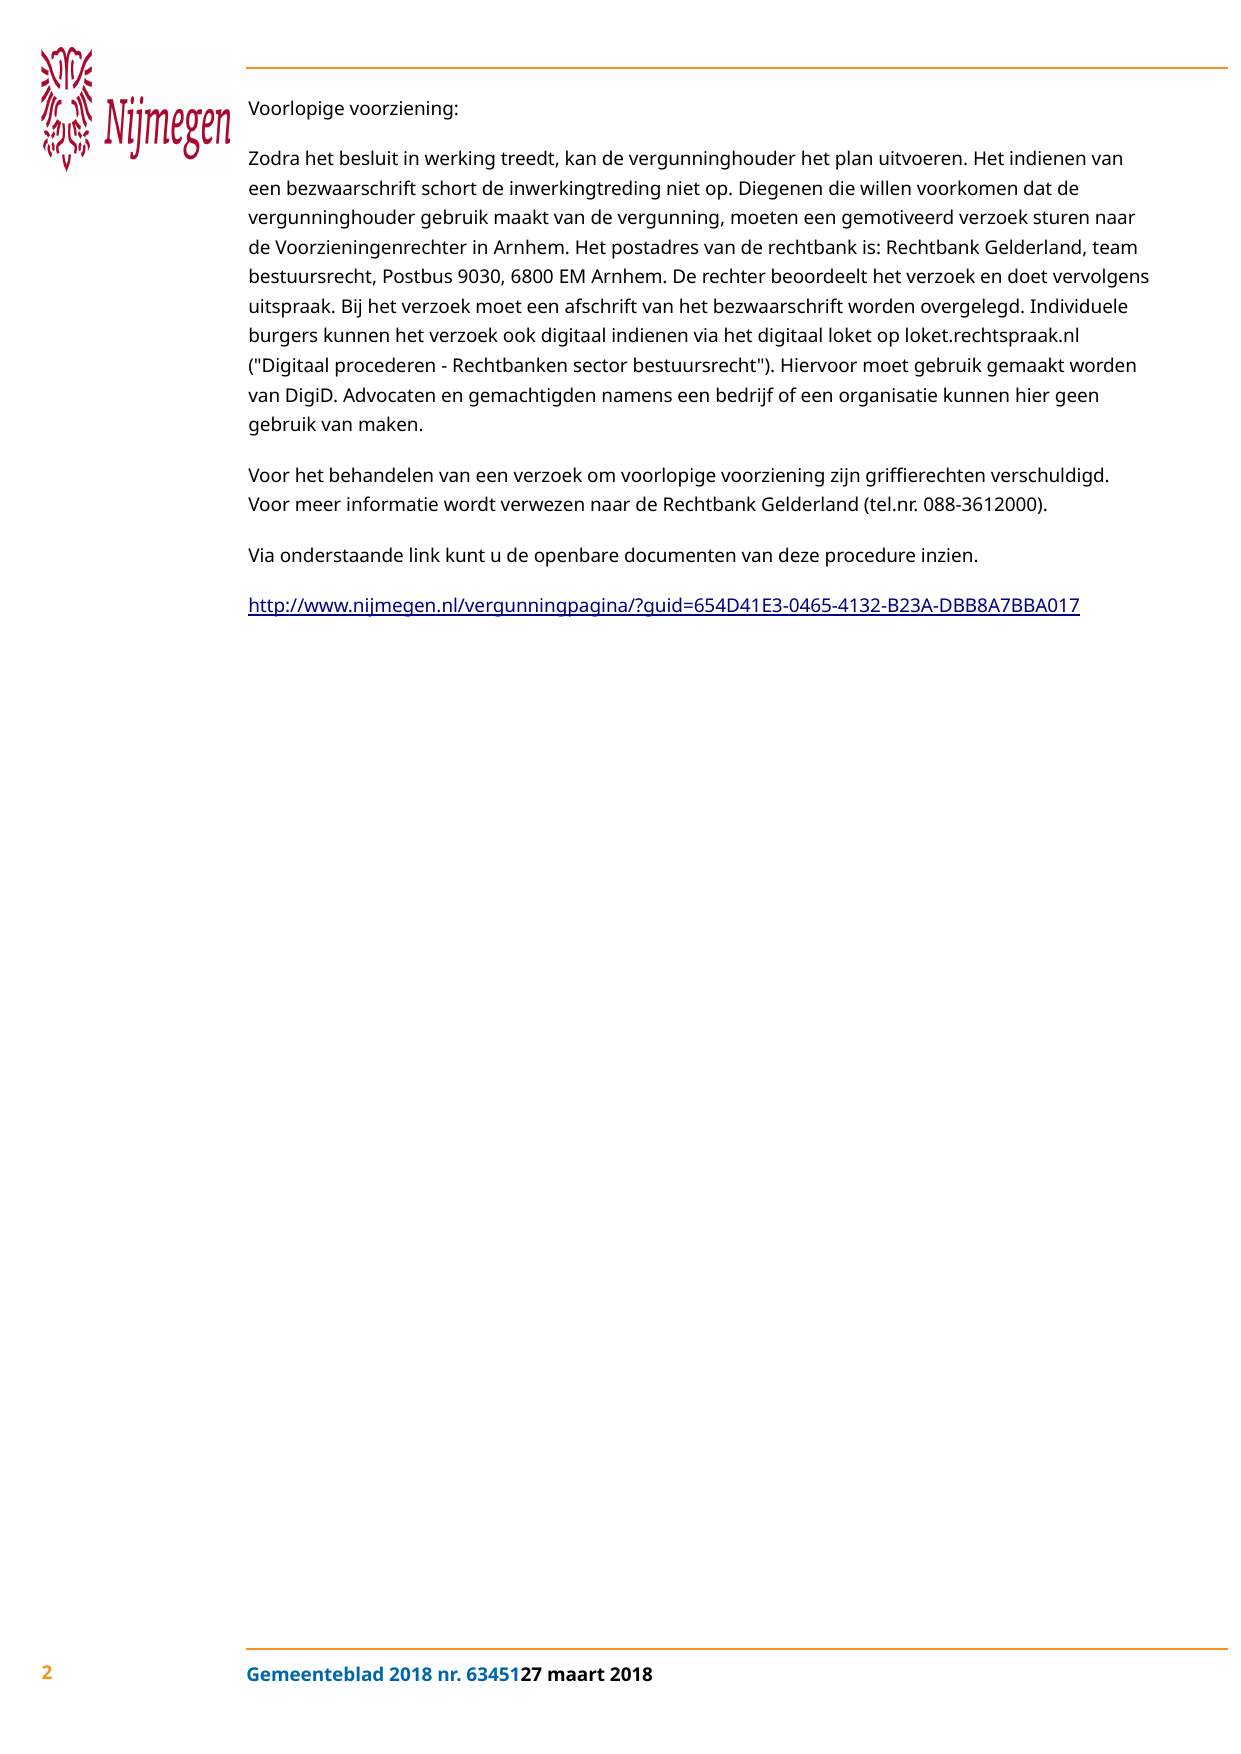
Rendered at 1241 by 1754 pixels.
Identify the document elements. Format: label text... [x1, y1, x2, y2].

text Voorlopige voorziening: [248, 95, 1152, 121]
text http://www.nijmegen.nl/vergunningpagina/?guid=654D41E3-0465-4132-B23A-DBB8A7BBA017 [248, 592, 1152, 618]
picture [41, 47, 231, 172]
text Via onderstaande link kunt u de openbare documenten van deze procedure inzien. [248, 542, 1152, 568]
text Voor het behandelen van een verzoek om voorlopige voorziening zijn griffierechten verschuldigd. Voor meer informatie wordt verwezen naar de Rechtbank Gelderland (tel.nr. 088-3612000). [248, 462, 1152, 517]
text Zodra het besluit in werking treedt, kan de vergunninghouder het plan uitvoeren. Het indienen van een bezwaarschrift schort de inwerkingtreding niet op. Diegenen die willen voorkomen dat de vergunninghouder gebruik maakt van de vergunning, moeten een gemotiveerd verzoek sturen naar de Voorzieningenrechter in Arnhem. Het postadres van de rechtbank is: Rechtbank Gelderland, team bestuursrecht, Postbus 9030, 6800 EM Arnhem. De rechter beoordeelt het verzoek en doet vervolgens uitspraak. Bij het verzoek moet een afschrift van het bezwaarschrift worden overgelegd. Individuele burgers kunnen het verzoek ook digitaal indienen via het digitaal loket op loket.rechtspraak.nl ("Digitaal procederen - Rechtbanken sector bestuursrecht"). Hiervoor moet gebruik gemaakt worden van DigiD. Advocaten en gemachtigden namens een bedrijf of een organisatie kunnen hier geen gebruik van maken. [248, 145, 1152, 437]
